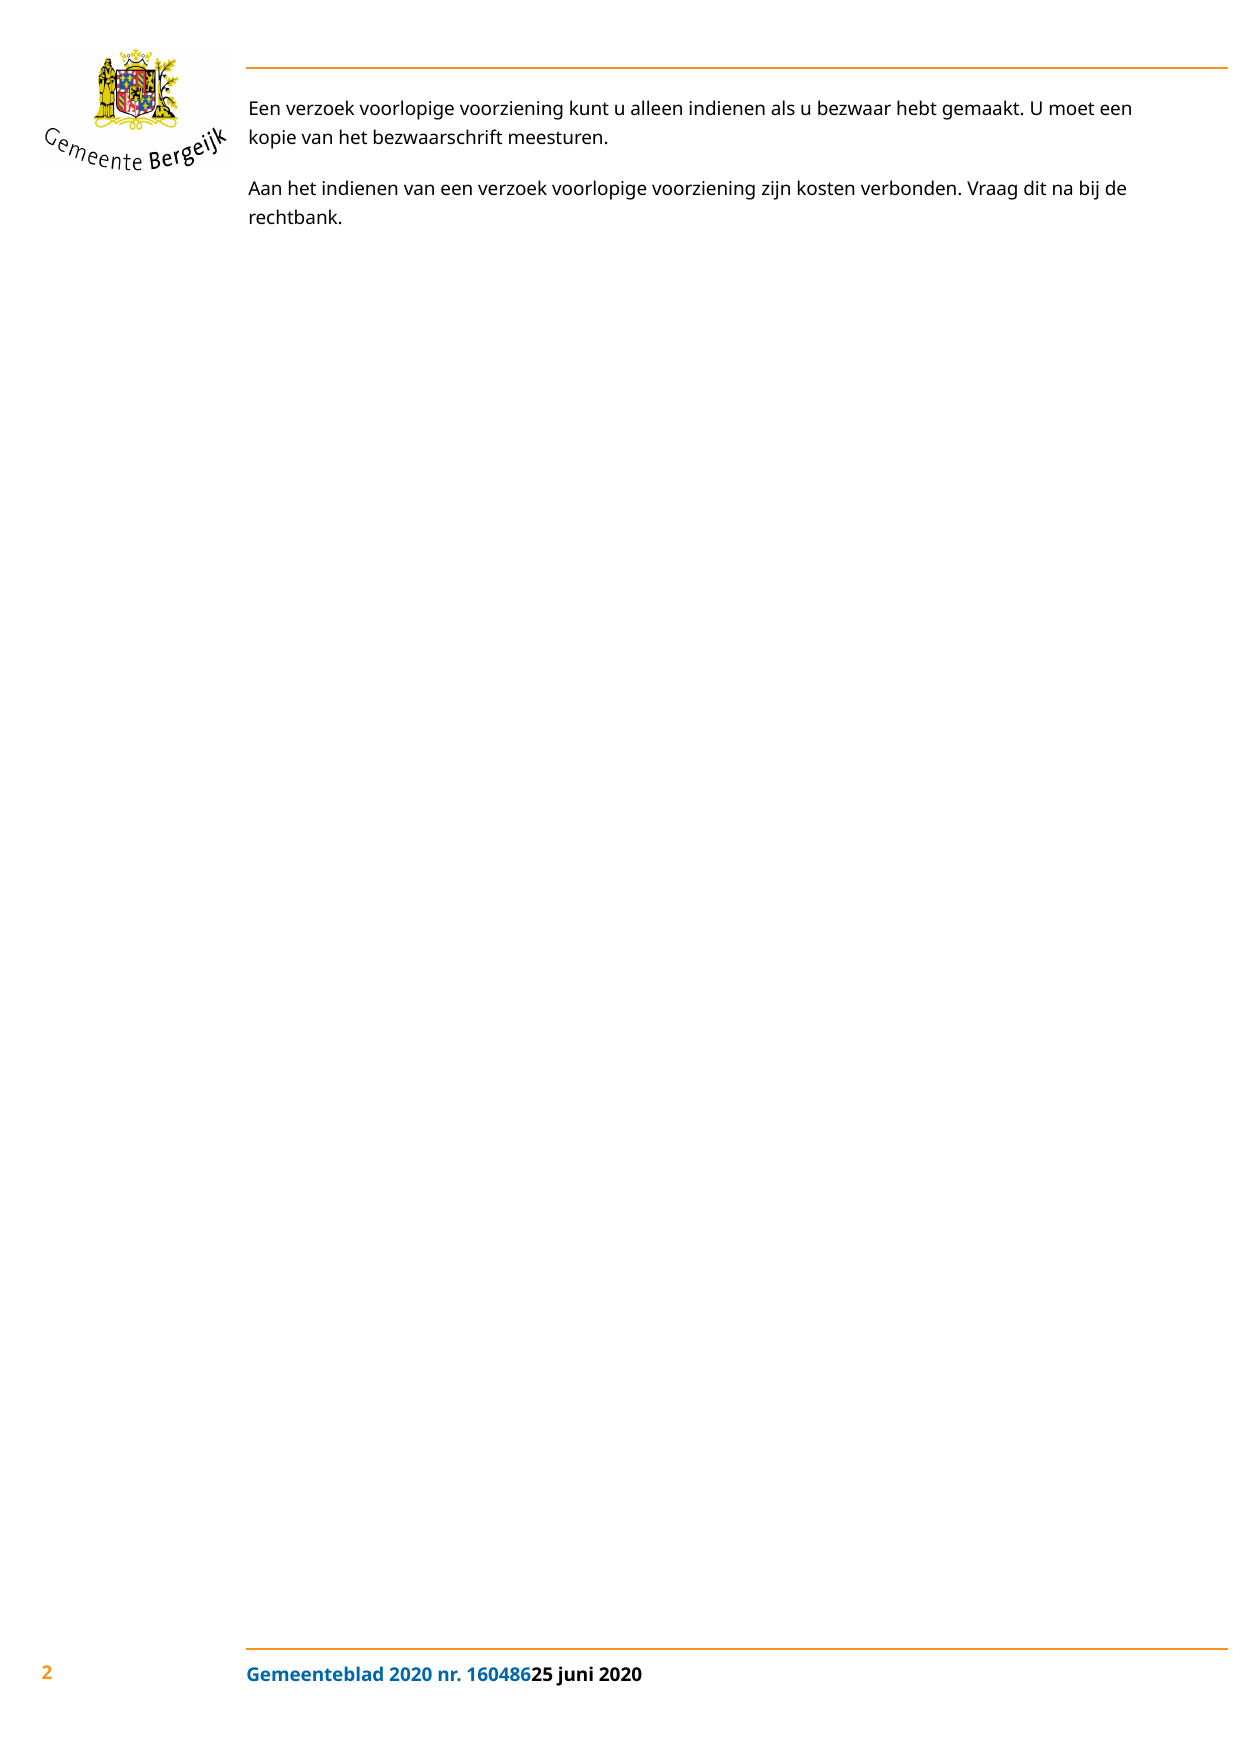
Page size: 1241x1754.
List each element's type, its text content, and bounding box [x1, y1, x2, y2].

picture [41, 47, 231, 172]
text Aan het indienen van een verzoek voorlopige voorziening zijn kosten verbonden. Vraag dit na bij de rechtbank. [248, 175, 1152, 230]
text Een verzoek voorlopige voorziening kunt u alleen indienen als u bezwaar hebt gemaakt. U moet een kopie van het bezwaarschrift meesturen. [248, 95, 1152, 150]
